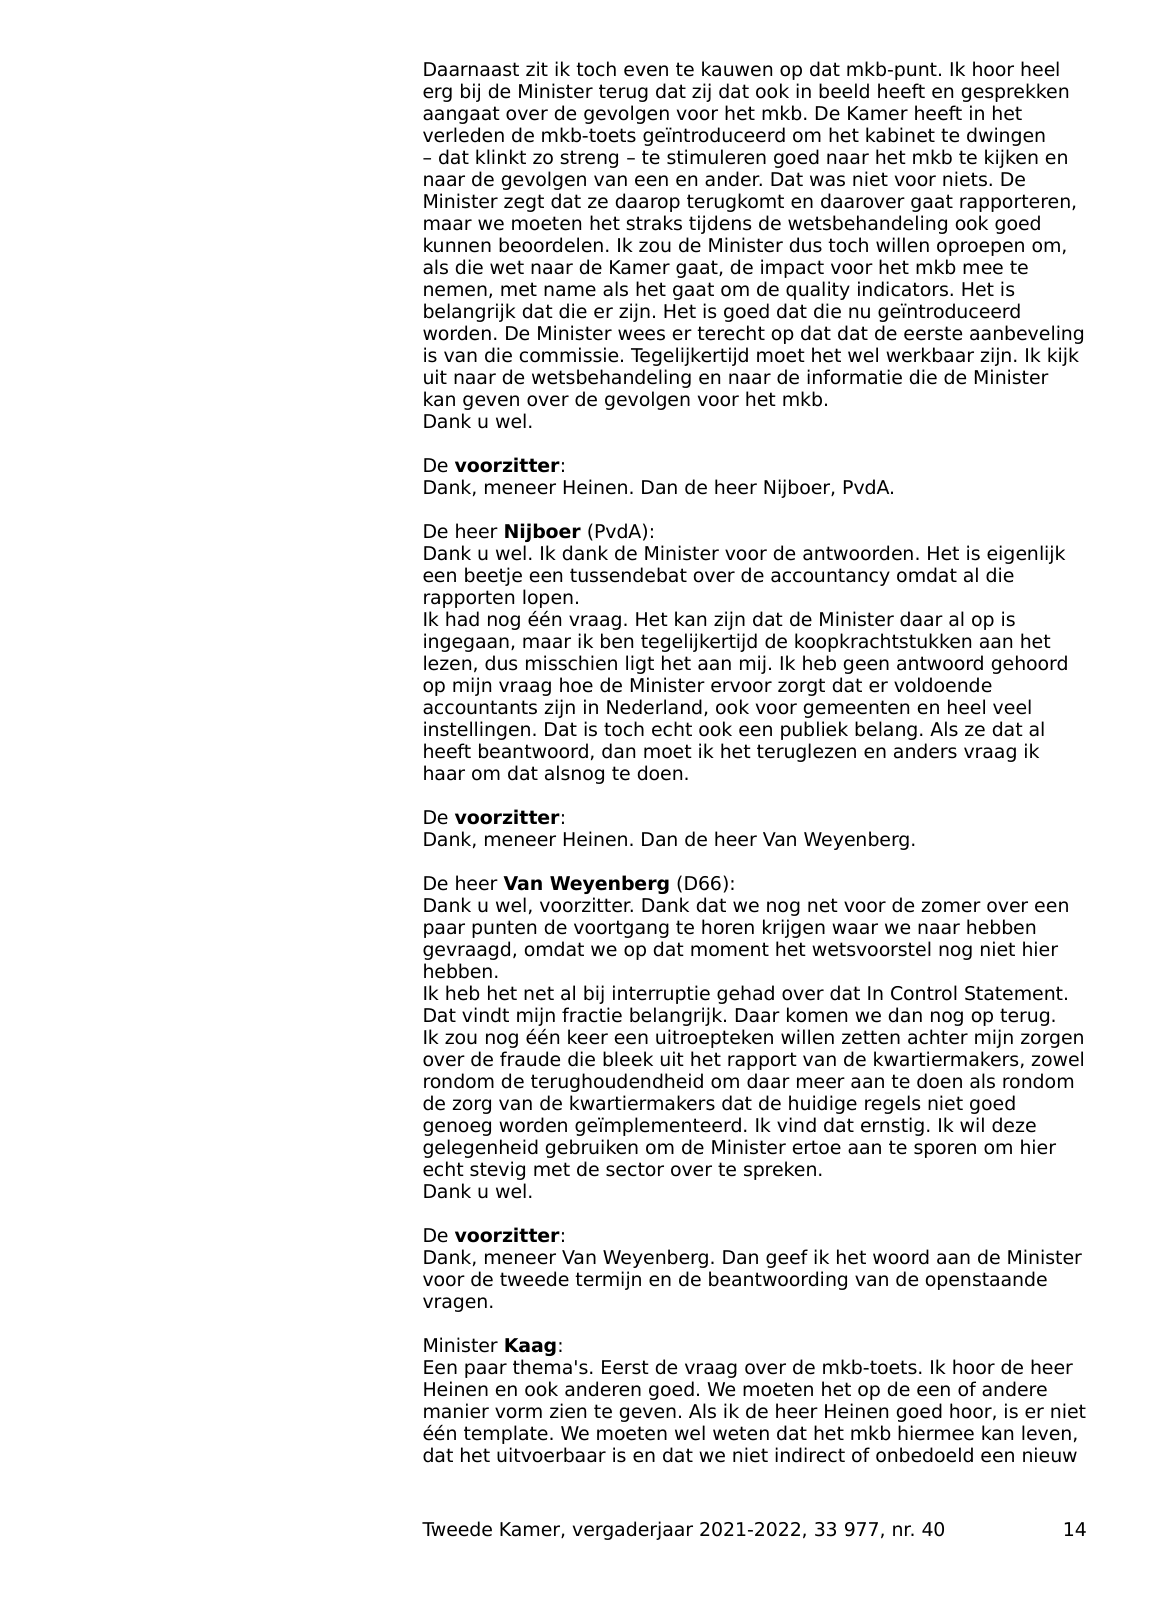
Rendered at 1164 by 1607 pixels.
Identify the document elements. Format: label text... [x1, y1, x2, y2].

text Dank, meneer Van Weyenberg. Dan geef ik het woord aan de Minister voor de tweede termijn en de beantwoording van de openstaande vragen. [422, 1247, 1087, 1313]
text De voorzitter: [422, 807, 1087, 829]
text Dank u wel, voorzitter. Dank dat we nog net voor de zomer over een paar punten de voortgang te horen krijgen waar we naar hebben gevraagd, omdat we op dat moment het wetsvoorstel nog niet hier hebben. [422, 895, 1087, 983]
text De heer Van Weyenberg (D66): [422, 873, 1087, 895]
text Dank u wel. Ik dank de Minister voor de antwoorden. Het is eigenlijk een beetje een tussendebat over de accountancy omdat al die rapporten lopen. [422, 543, 1087, 609]
text Een paar thema's. Eerst de vraag over de mkb-toets. Ik hoor de heer Heinen en ook anderen goed. We moeten het op de een of andere manier vorm zien te geven. Als ik de heer Heinen goed hoor, is er niet één template. We moeten wel weten dat het mkb hiermee kan leven, dat het uitvoerbaar is en dat we niet indirect of onbedoeld een nieuw [422, 1357, 1087, 1467]
text Daarnaast zit ik toch even te kauwen op dat mkb-punt. Ik hoor heel erg bij de Minister terug dat zij dat ook in beeld heeft en gesprekken aangaat over de gevolgen voor het mkb. De Kamer heeft in het verleden de mkb-toets geïntroduceerd om het kabinet te dwingen – dat klinkt zo streng – te stimuleren goed naar het mkb te kijken en naar de gevolgen van een en ander. Dat was niet voor niets. De Minister zegt dat ze daarop terugkomt en daarover gaat rapporteren, maar we moeten het straks tijdens de wetsbehandeling ook goed kunnen beoordelen. Ik zou de Minister dus toch willen oproepen om, als die wet naar de Kamer gaat, de impact voor het mkb mee te nemen, met name als het gaat om de quality indicators. Het is belangrijk dat die er zijn. Het is goed dat die nu geïntroduceerd worden. De Minister wees er terecht op dat dat de eerste aanbeveling is van die commissie. Tegelijkertijd moet het wel werkbaar zijn. Ik kijk uit naar de wetsbehandeling en naar de informatie die de Minister kan geven over de gevolgen voor het mkb. [422, 59, 1087, 411]
text De voorzitter: [422, 455, 1087, 477]
text Dank, meneer Heinen. Dan de heer Nijboer, PvdA. [422, 477, 1087, 499]
text Minister Kaag: [422, 1335, 1087, 1357]
text Ik had nog één vraag. Het kan zijn dat de Minister daar al op is ingegaan, maar ik ben tegelijkertijd de koopkrachtstukken aan het lezen, dus misschien ligt het aan mij. Ik heb geen antwoord gehoord op mijn vraag hoe de Minister ervoor zorgt dat er voldoende accountants zijn in Nederland, ook voor gemeenten en heel veel instellingen. Dat is toch echt ook een publiek belang. Als ze dat al heeft beantwoord, dan moet ik het teruglezen en anders vraag ik haar om dat alsnog te doen. [422, 609, 1087, 785]
text De heer Nijboer (PvdA): [422, 521, 1087, 543]
text Dank u wel. [422, 1181, 1087, 1203]
text Ik heb het net al bij interruptie gehad over dat In Control Statement. Dat vindt mijn fractie belangrijk. Daar komen we dan nog op terug. [422, 983, 1087, 1027]
text Ik zou nog één keer een uitroepteken willen zetten achter mijn zorgen over de fraude die bleek uit het rapport van de kwartiermakers, zowel rondom de terughoudendheid om daar meer aan te doen als rondom de zorg van de kwartiermakers dat de huidige regels niet goed genoeg worden geïmplementeerd. Ik vind dat ernstig. Ik wil deze gelegenheid gebruiken om de Minister ertoe aan te sporen om hier echt stevig met de sector over te spreken. [422, 1027, 1087, 1181]
text De voorzitter: [422, 1225, 1087, 1247]
text Dank, meneer Heinen. Dan de heer Van Weyenberg. [422, 829, 1087, 851]
text Dank u wel. [422, 411, 1087, 433]
